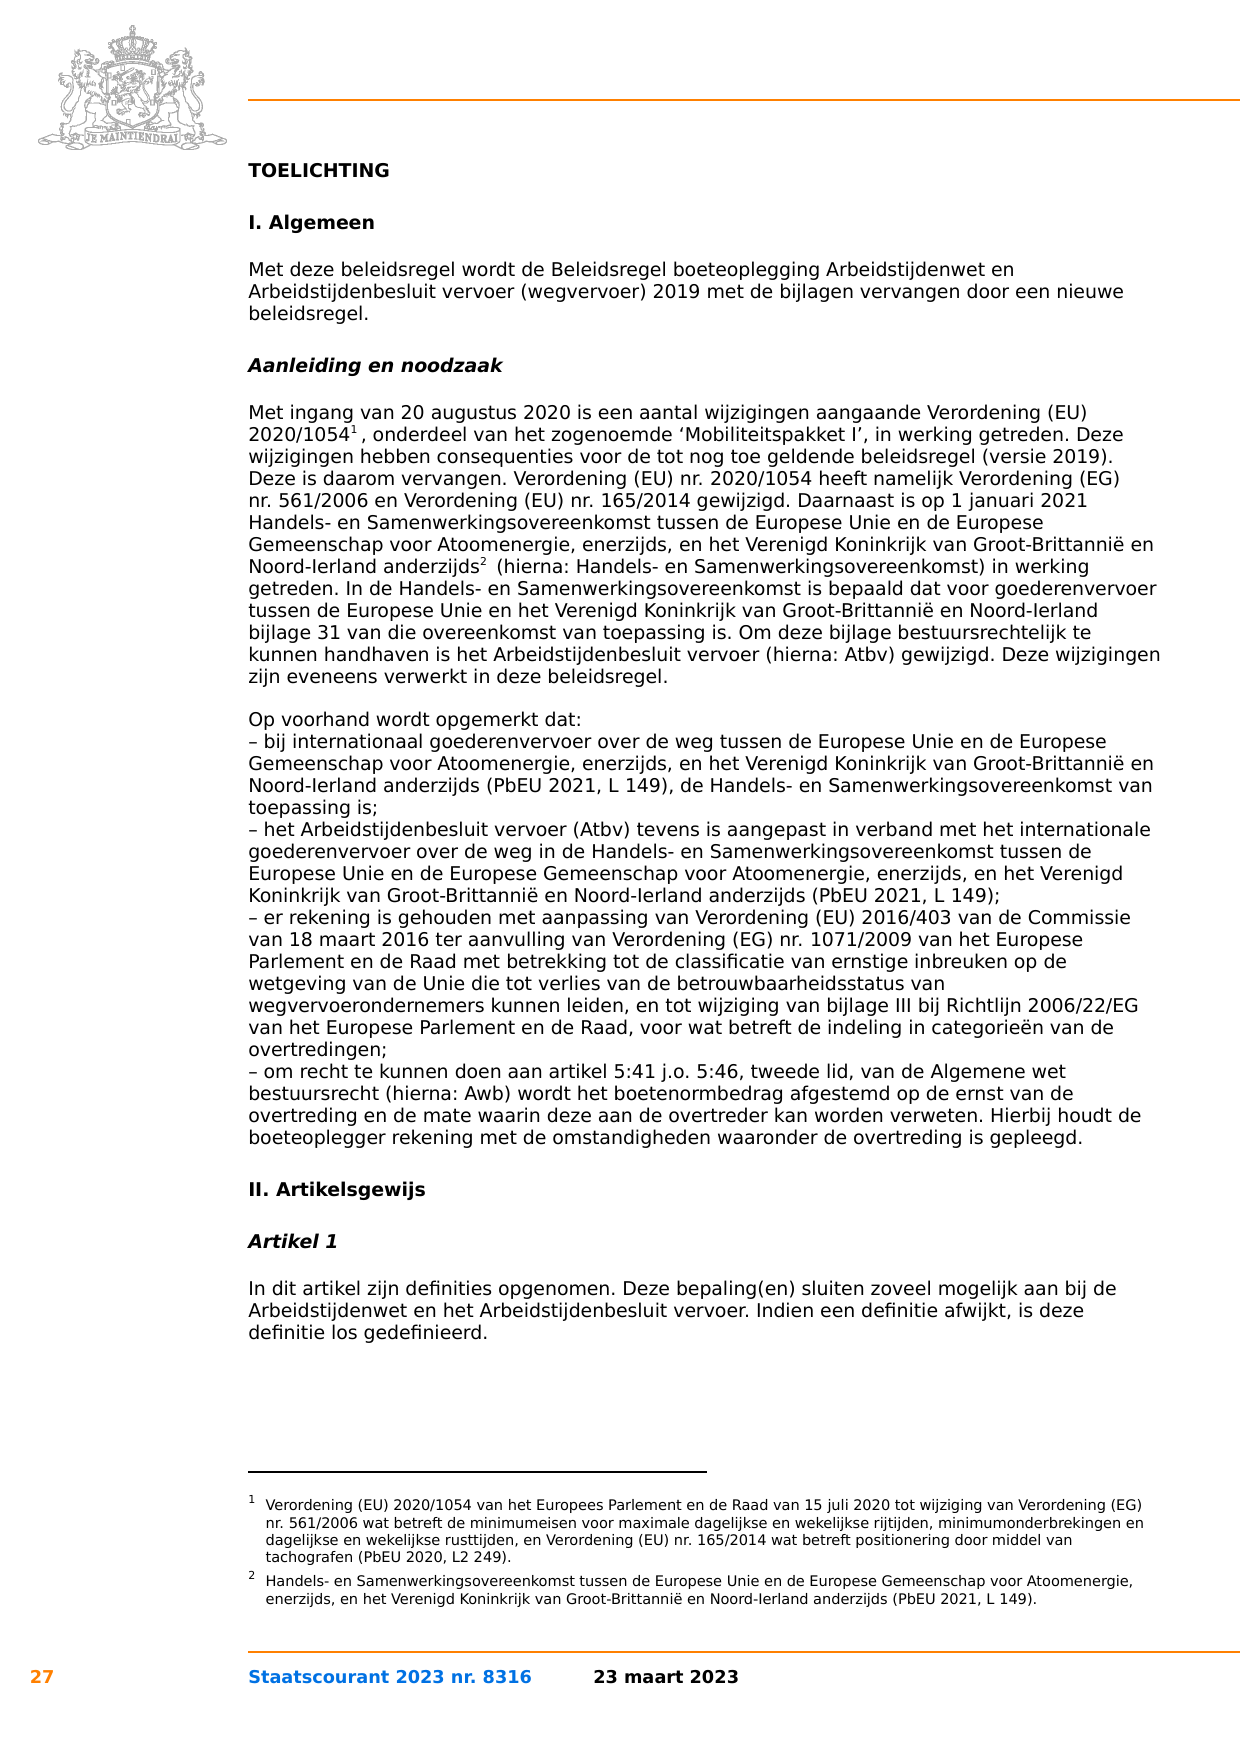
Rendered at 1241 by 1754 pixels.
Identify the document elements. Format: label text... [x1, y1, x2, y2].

subtitle Artikel 1 [248, 1231, 1163, 1253]
text Verordening (EU) 2020/1054 van het Europees Parlement en de Raad van 15 juli 2020 tot wijziging van Verordening (EG) nr. 561/2006 wat betreft de minimumeisen voor maximale dagelijkse en wekelijkse rijtijden, minimumonderbrekingen en dagelijkse en wekelijkse rusttijden, en Verordening (EU) nr. 165/2014 wat betreft positionering door middel van tachografen (PbEU 2020, L2 249). [248, 1493, 1163, 1566]
text Handels- en Samenwerkingsovereenkomst tussen de Europese Unie en de Europese Gemeenschap voor Atoomenergie, enerzijds, en het Verenigd Koninkrijk van Groot-Brittannië en Noord-Ierland anderzijds (PbEU 2021, L 149). [248, 1569, 1163, 1608]
picture [38, 25, 227, 150]
subtitle TOELICHTING [248, 160, 1163, 182]
subtitle II. Artikelsgewijs [248, 1179, 1163, 1201]
subtitle I. Algemeen [248, 212, 1163, 234]
text – het Arbeidstijdenbesluit vervoer (Atbv) tevens is aangepast in verband met het internationale goederenvervoer over de weg in de Handels- en Samenwerkingsovereenkomst tussen de Europese Unie en de Europese Gemeenschap voor Atoomenergie, enerzijds, en het Verenigd Koninkrijk van Groot-Brittannië en Noord-Ierland anderzijds (PbEU 2021, L 149); [248, 819, 1163, 907]
text – om recht te kunnen doen aan artikel 5:41 j.o. 5:46, tweede lid, van de Algemene wet bestuursrecht (hierna: Awb) wordt het boetenormbedrag afgestemd op de ernst van de overtreding en de mate waarin deze aan de overtreder kan worden verweten. Hierbij houdt de boeteoplegger rekening met de omstandigheden waaronder de overtreding is gepleegd. [248, 1061, 1163, 1149]
text – er rekening is gehouden met aanpassing van Verordening (EU) 2016/403 van de Commissie van 18 maart 2016 ter aanvulling van Verordening (EG) nr. 1071/2009 van het Europese Parlement en de Raad met betrekking tot de classificatie van ernstige inbreuken op de wetgeving van de Unie die tot verlies van de betrouwbaarheidsstatus van wegvervoerondernemers kunnen leiden, en tot wijziging van bijlage III bij Richtlijn 2006/22/EG van het Europese Parlement en de Raad, voor wat betreft de indeling in categorieën van de overtredingen; [248, 907, 1163, 1061]
text – bij internationaal goederenvervoer over de weg tussen de Europese Unie en de Europese Gemeenschap voor Atoomenergie, enerzijds, en het Verenigd Koninkrijk van Groot-Brittannië en Noord-Ierland anderzijds (PbEU 2021, L 149), de Handels- en Samenwerkingsovereenkomst van toepassing is; [248, 731, 1163, 819]
text Op voorhand wordt opgemerkt dat: [248, 709, 1163, 731]
text In dit artikel zijn definities opgenomen. Deze bepaling(en) sluiten zoveel mogelijk aan bij de Arbeidstijdenwet en het Arbeidstijdenbesluit vervoer. Indien een definitie afwijkt, is deze definitie los gedefinieerd. [248, 1278, 1163, 1344]
subtitle Aanleiding en noodzaak [248, 355, 1163, 377]
text Met deze beleidsregel wordt de Beleidsregel boeteoplegging Arbeidstijdenwet en Arbeidstijdenbesluit vervoer (wegvervoer) 2019 met de bijlagen vervangen door een nieuwe beleidsregel. [248, 259, 1163, 325]
text Met ingang van 20 augustus 2020 is een aantal wijzigingen aangaande Verordening (EU) 2020/1054, onderdeel van het zogenoemde ‘Mobiliteitspakket I’, in werking getreden. Deze wijzigingen hebben consequenties voor de tot nog toe geldende beleidsregel (versie 2019). Deze is daarom vervangen. Verordening (EU) nr. 2020/1054 heeft namelijk Verordening (EG) nr. 561/2006 en Verordening (EU) nr. 165/2014 gewijzigd. Daarnaast is op 1 januari 2021 Handels- en Samenwerkingsovereenkomst tussen de Europese Unie en de Europese Gemeenschap voor Atoomenergie, enerzijds, en het Verenigd Koninkrijk van Groot-Brittannië en Noord-Ierland anderzijds (hierna: Handels- en Samenwerkingsovereenkomst) in werking getreden. In de Handels- en Samenwerkingsovereenkomst is bepaald dat voor goederenvervoer tussen de Europese Unie en het Verenigd Koninkrijk van Groot-Brittannië en Noord-Ierland bijlage 31 van die overeenkomst van toepassing is. Om deze bijlage bestuursrechtelijk te kunnen handhaven is het Arbeidstijdenbesluit vervoer (hierna: Atbv) gewijzigd. Deze wijzigingen zijn eveneens verwerkt in deze beleidsregel. [248, 402, 1163, 687]
